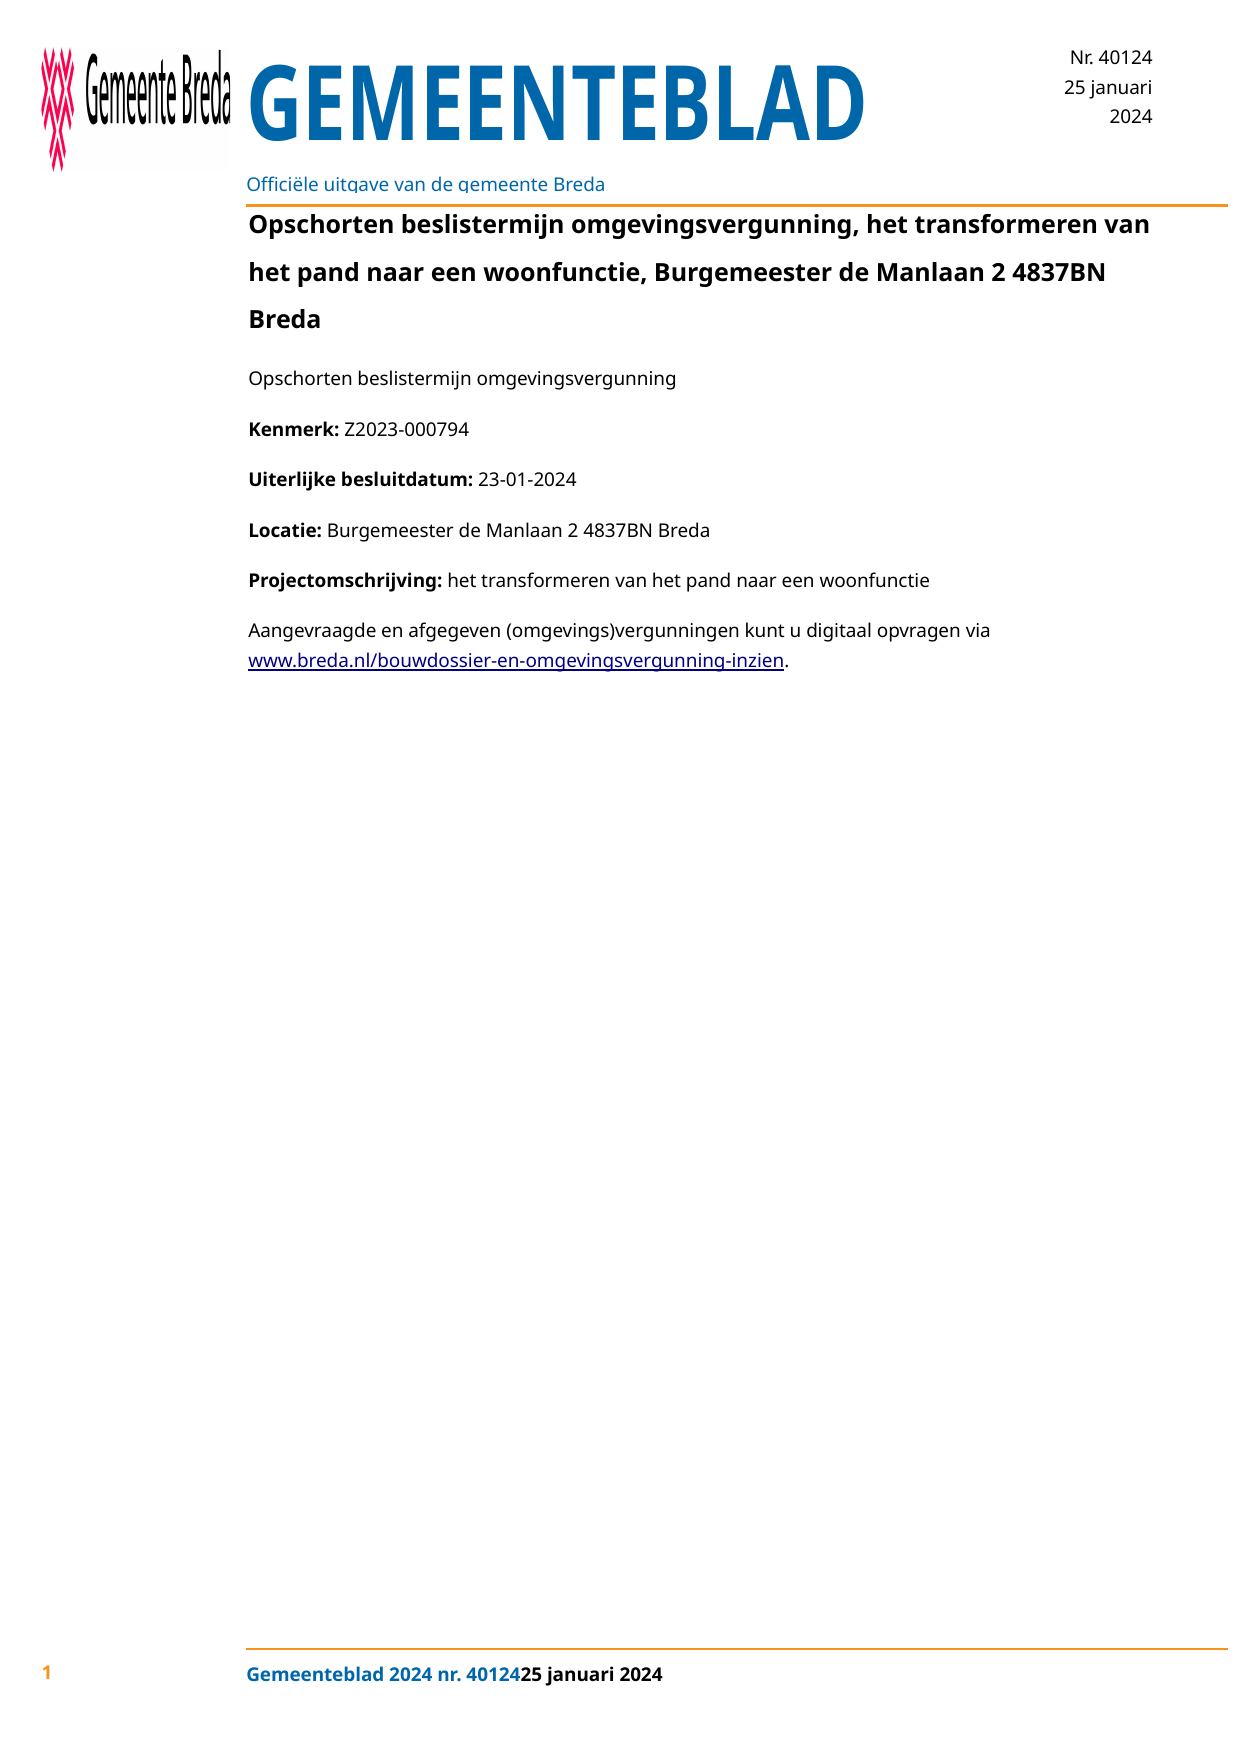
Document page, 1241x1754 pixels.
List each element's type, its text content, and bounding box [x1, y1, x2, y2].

text Uiterlijke besluitdatum: 23-01-2024 [248, 466, 1152, 492]
text Opschorten beslistermijn omgevingsvergunning [248, 366, 1152, 391]
text Opschorten beslistermijn omgevingsvergunning, het transformeren van het pand naar een woonfunctie, Burgemeester de Manlaan 2 4837BN Breda [248, 207, 1152, 336]
picture [41, 47, 231, 172]
text Kenmerk: Z2023-000794 [248, 416, 1152, 442]
text Aangevraagde en afgegeven (omgevings)vergunningen kunt u digitaal opvragen via www.breda.nl/bouwdossier-en-omgevingsvergunning-inzien. [248, 618, 1152, 673]
text Projectomschrijving: het transformeren van het pand naar een woonfunctie [248, 567, 1152, 593]
text Locatie: Burgemeester de Manlaan 2 4837BN Breda [248, 517, 1152, 542]
